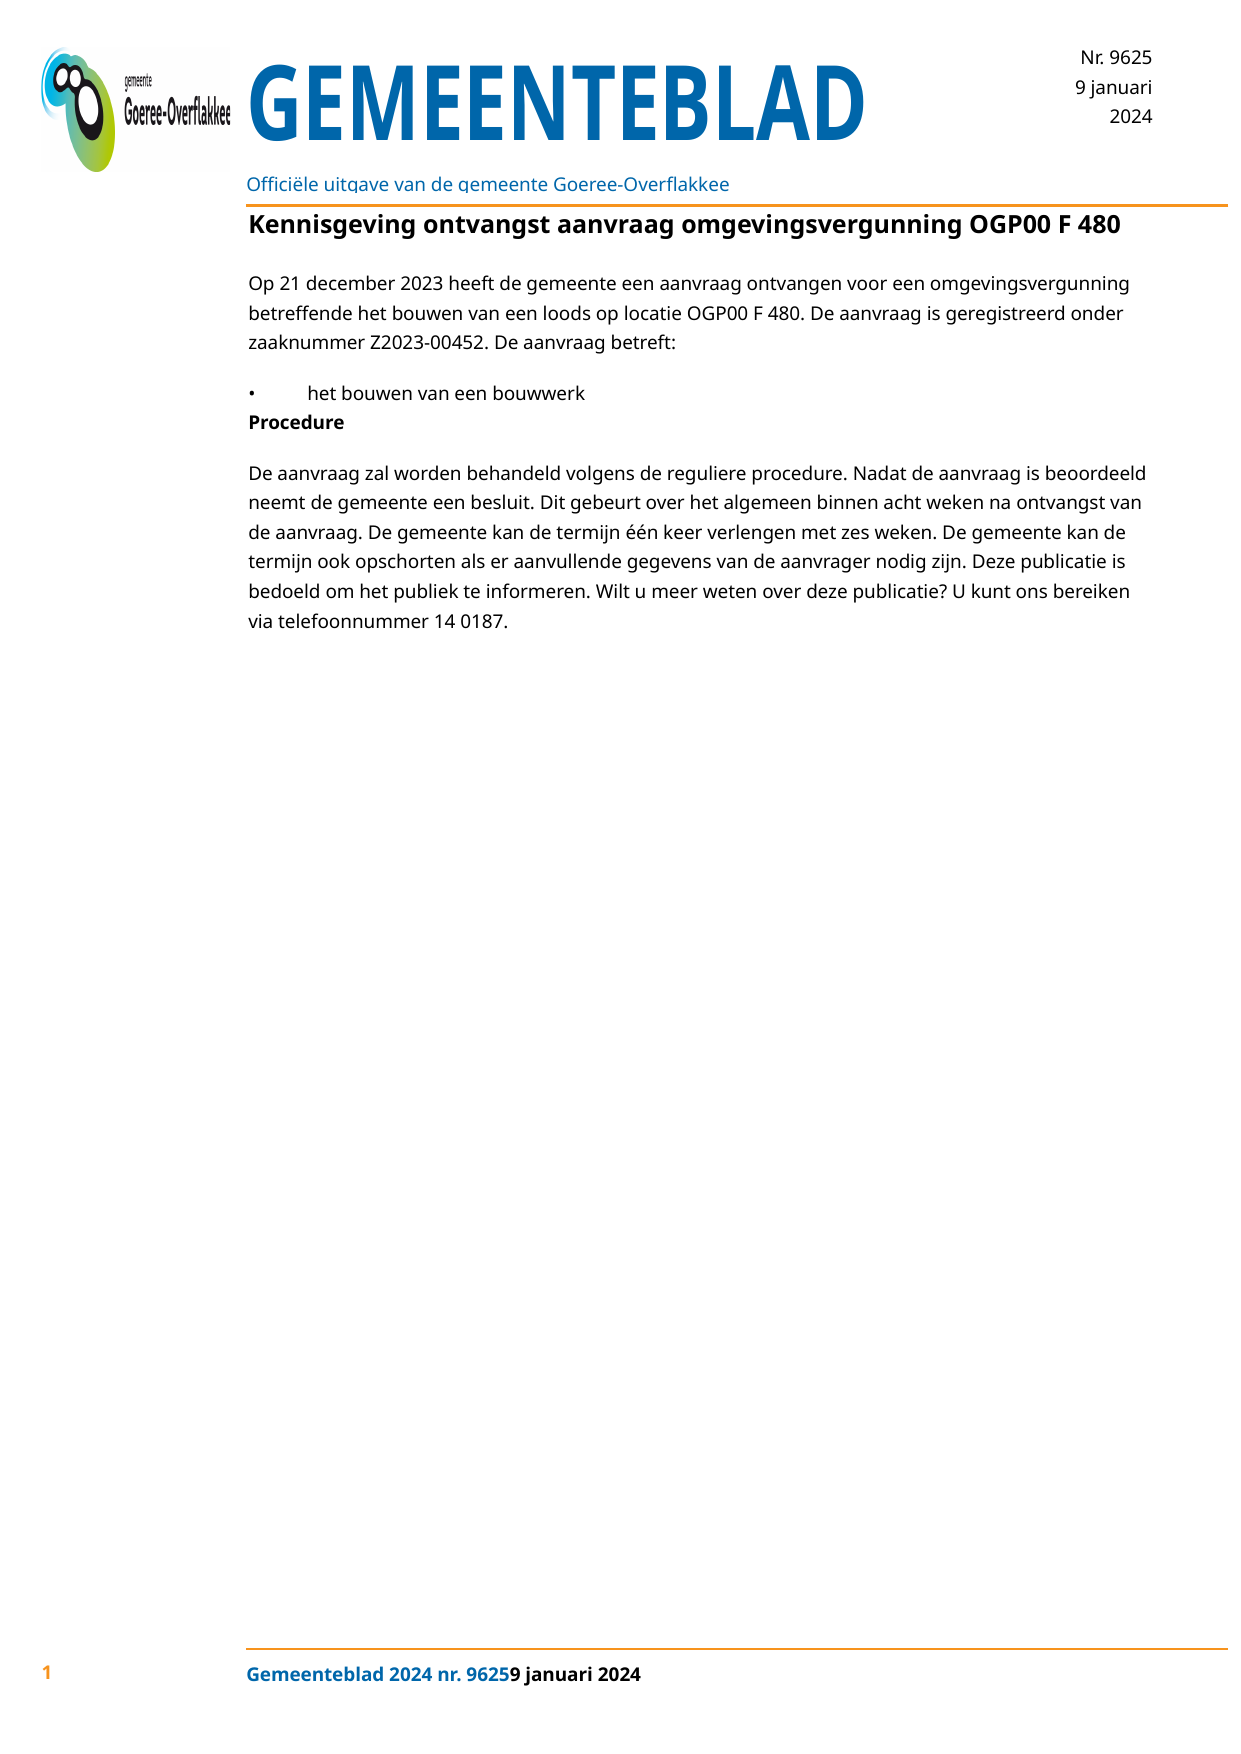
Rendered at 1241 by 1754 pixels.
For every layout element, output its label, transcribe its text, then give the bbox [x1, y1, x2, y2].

list het bouwen van een bouwwerk [248, 380, 1152, 406]
text Kennisgeving ontvangst aanvraag omgevingsvergunning OGP00 F 480 [248, 207, 1152, 241]
text Op 21 december 2023 heeft de gemeente een aanvraag ontvangen voor een omgevingsvergunning betreffende het bouwen van een loods op locatie OGP00 F 480. De aanvraag is geregistreerd onder zaaknummer Z2023-00452. De aanvraag betreft: [248, 270, 1152, 355]
text De aanvraag zal worden behandeld volgens de reguliere procedure. Nadat de aanvraag is beoordeeld neemt de gemeente een besluit. Dit gebeurt over het algemeen binnen acht weken na ontvangst van de aanvraag. De gemeente kan de termijn één keer verlengen met zes weken. De gemeente kan de termijn ook opschorten als er aanvullende gegevens van de aanvrager nodig zijn. Deze publicatie is bedoeld om het publiek te informeren. Wilt u meer weten over deze publicatie? U kunt ons bereiken via telefoonnummer 14 0187. [248, 460, 1152, 633]
picture [41, 47, 231, 172]
text Procedure [248, 409, 1152, 435]
